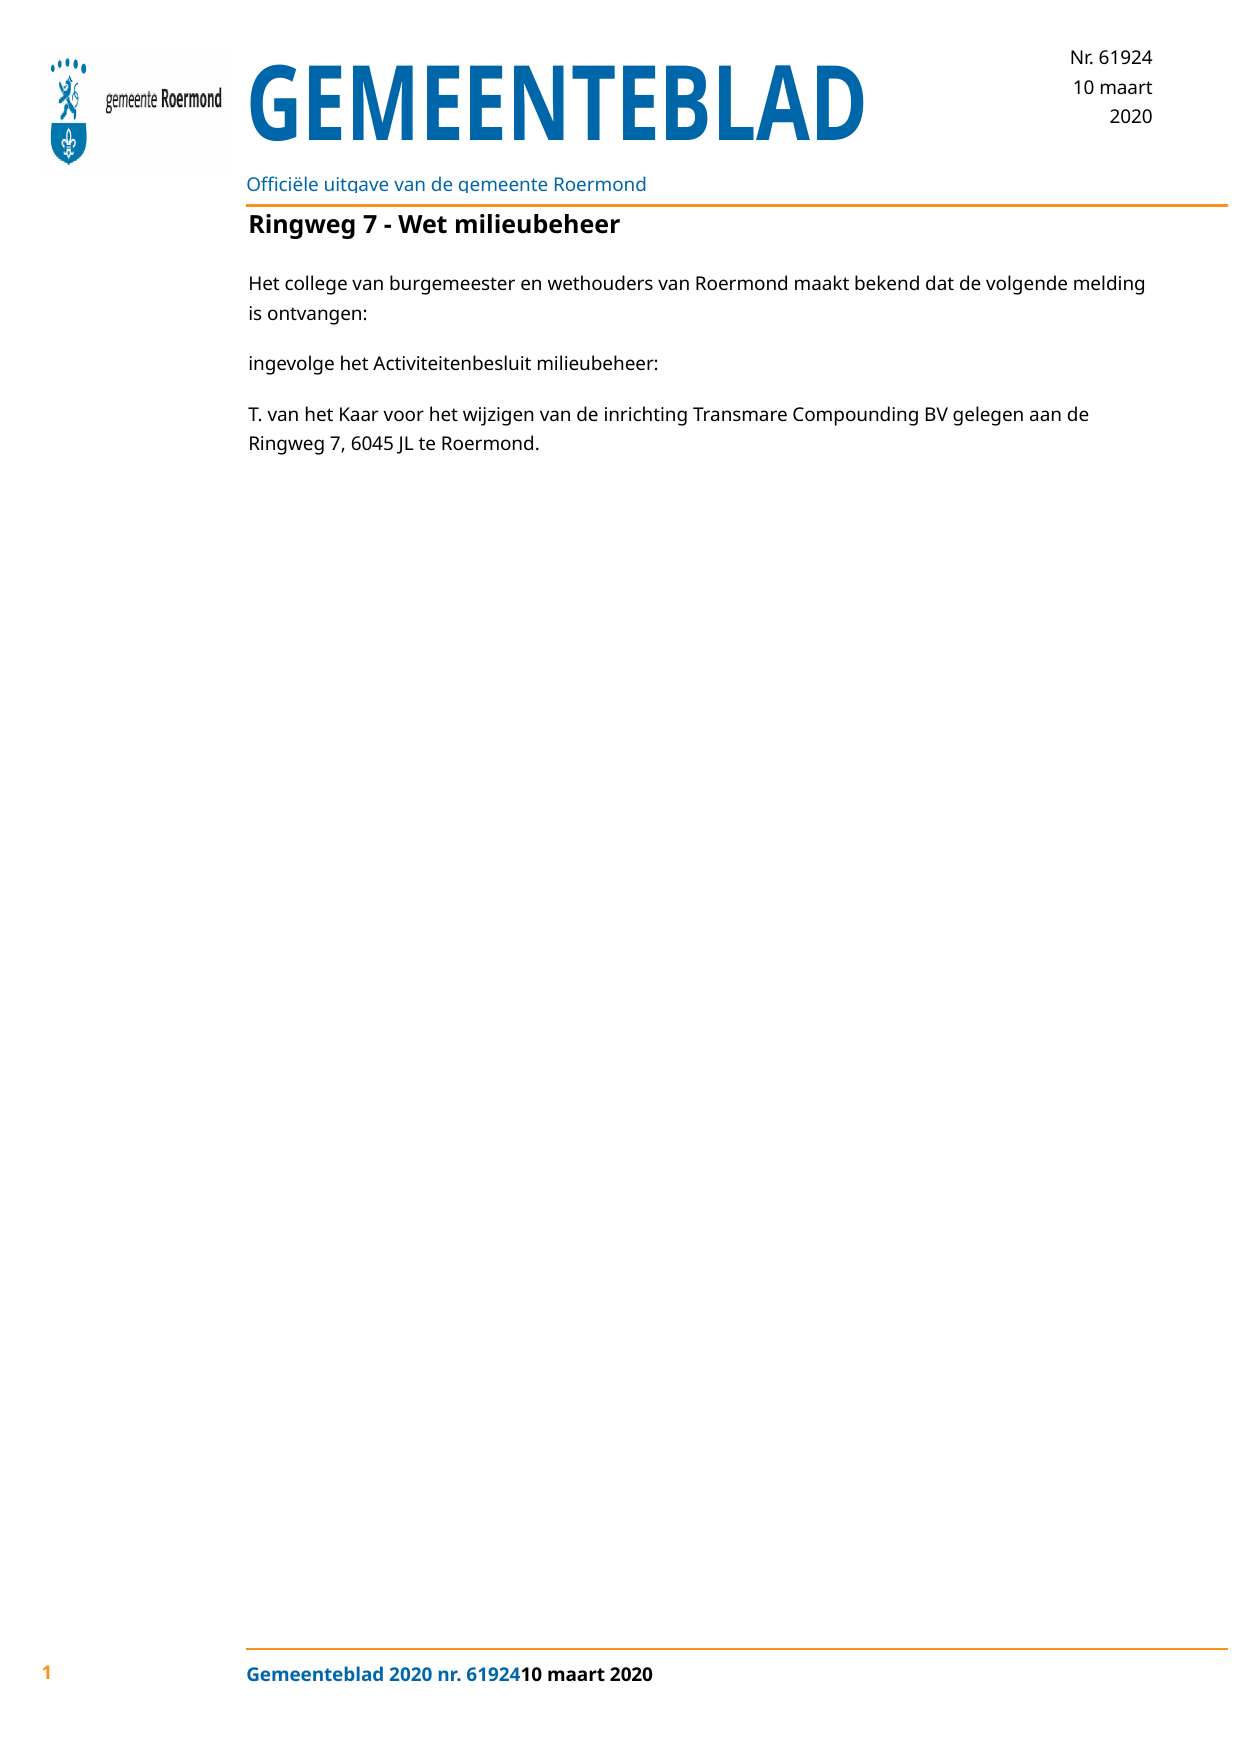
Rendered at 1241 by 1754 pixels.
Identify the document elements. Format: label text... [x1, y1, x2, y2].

picture [41, 47, 231, 172]
text ingevolge het Activiteitenbesluit milieubeheer: [248, 350, 1152, 376]
text Ringweg 7 - Wet milieubeheer [248, 207, 1152, 241]
text T. van het Kaar voor het wijzigen van de inrichting Transmare Compounding BV gelegen aan de Ringweg 7, 6045 JL te Roermond. [248, 401, 1152, 456]
text Het college van burgemeester en wethouders van Roermond maakt bekend dat de volgende melding is ontvangen: [248, 270, 1152, 326]
